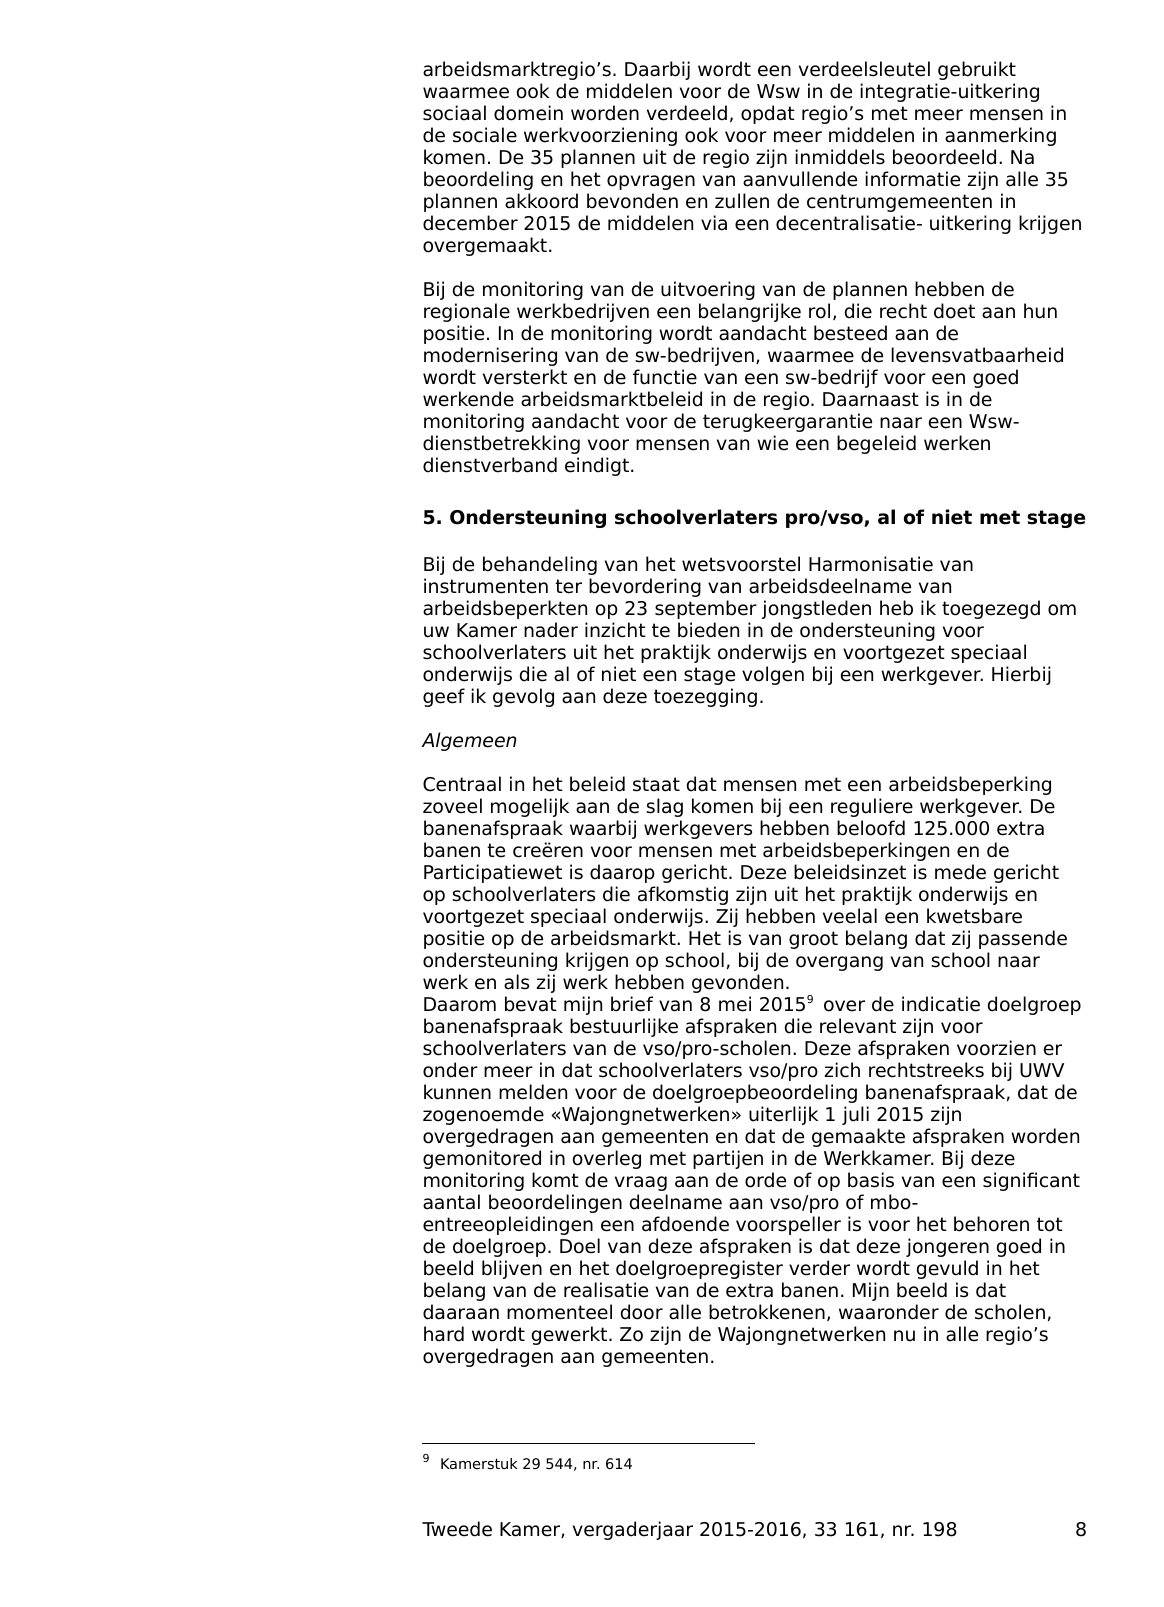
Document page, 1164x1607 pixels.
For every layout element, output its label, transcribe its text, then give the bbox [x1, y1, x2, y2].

subtitle Algemeen [422, 730, 1087, 752]
text Kamerstuk 29 544, nr. 614 [422, 1452, 1087, 1474]
text Daarom bevat mijn brief van 8 mei 2015 over de indicatie doelgroep banenafspraak bestuurlijke afspraken die relevant zijn voor schoolverlaters van de vso/pro-scholen. Deze afspraken voorzien er onder meer in dat schoolverlaters vso/pro zich rechtstreeks bij UWV kunnen melden voor de doelgroepbeoordeling banenafspraak, dat de zogenoemde «Wajongnetwerken» uiterlijk 1 juli 2015 zijn overgedragen aan gemeenten en dat de gemaakte afspraken worden gemonitored in overleg met partijen in de Werkkamer. Bij deze monitoring komt de vraag aan de orde of op basis van een significant aantal beoordelingen deelname aan vso/pro of mbo-entreeopleidingen een afdoende voorspeller is voor het behoren tot de doelgroep. Doel van deze afspraken is dat deze jongeren goed in beeld blijven en het doelgroepregister verder wordt gevuld in het belang van de realisatie van de extra banen. Mijn beeld is dat daaraan momenteel door alle betrokkenen, waaronder de scholen, hard wordt gewerkt. Zo zijn de Wajongnetwerken nu in alle regio’s overgedragen aan gemeenten. [422, 994, 1087, 1367]
text Bij de monitoring van de uitvoering van de plannen hebben de regionale werkbedrijven een belangrijke rol, die recht doet aan hun positie. In de monitoring wordt aandacht besteed aan de modernisering van de sw-bedrijven, waarmee de levensvatbaarheid wordt versterkt en de functie van een sw-bedrijf voor een goed werkende arbeidsmarktbeleid in de regio. Daarnaast is in de monitoring aandacht voor de terugkeergarantie naar een Wsw-dienstbetrekking voor mensen van wie een begeleid werken dienstverband eindigt. [422, 279, 1087, 477]
text arbeidsmarktregio’s. Daarbij wordt een verdeelsleutel gebruikt waarmee ook de middelen voor de Wsw in de integratie-uitkering sociaal domein worden verdeeld, opdat regio’s met meer mensen in de sociale werkvoorziening ook voor meer middelen in aanmerking komen. De 35 plannen uit de regio zijn inmiddels beoordeeld. Na beoordeling en het opvragen van aanvullende informatie zijn alle 35 plannen akkoord bevonden en zullen de centrumgemeenten in december 2015 de middelen via een decentralisatie- uitkering krijgen overgemaakt. [422, 59, 1087, 257]
subtitle 5. Ondersteuning schoolverlaters pro/vso, al of niet met stage [422, 507, 1087, 529]
text Bij de behandeling van het wetsvoorstel Harmonisatie van instrumenten ter bevordering van arbeidsdeelname van arbeidsbeperkten op 23 september jongstleden heb ik toegezegd om uw Kamer nader inzicht te bieden in de ondersteuning voor schoolverlaters uit het praktijk onderwijs en voortgezet speciaal onderwijs die al of niet een stage volgen bij een werkgever. Hierbij geef ik gevolg aan deze toezegging. [422, 554, 1087, 708]
text Centraal in het beleid staat dat mensen met een arbeidsbeperking zoveel mogelijk aan de slag komen bij een reguliere werkgever. De banenafspraak waarbij werkgevers hebben beloofd 125.000 extra banen te creëren voor mensen met arbeidsbeperkingen en de Participatiewet is daarop gericht. Deze beleidsinzet is mede gericht op schoolverlaters die afkomstig zijn uit het praktijk onderwijs en voortgezet speciaal onderwijs. Zij hebben veelal een kwetsbare positie op de arbeidsmarkt. Het is van groot belang dat zij passende ondersteuning krijgen op school, bij de overgang van school naar werk en als zij werk hebben gevonden. [422, 774, 1087, 994]
